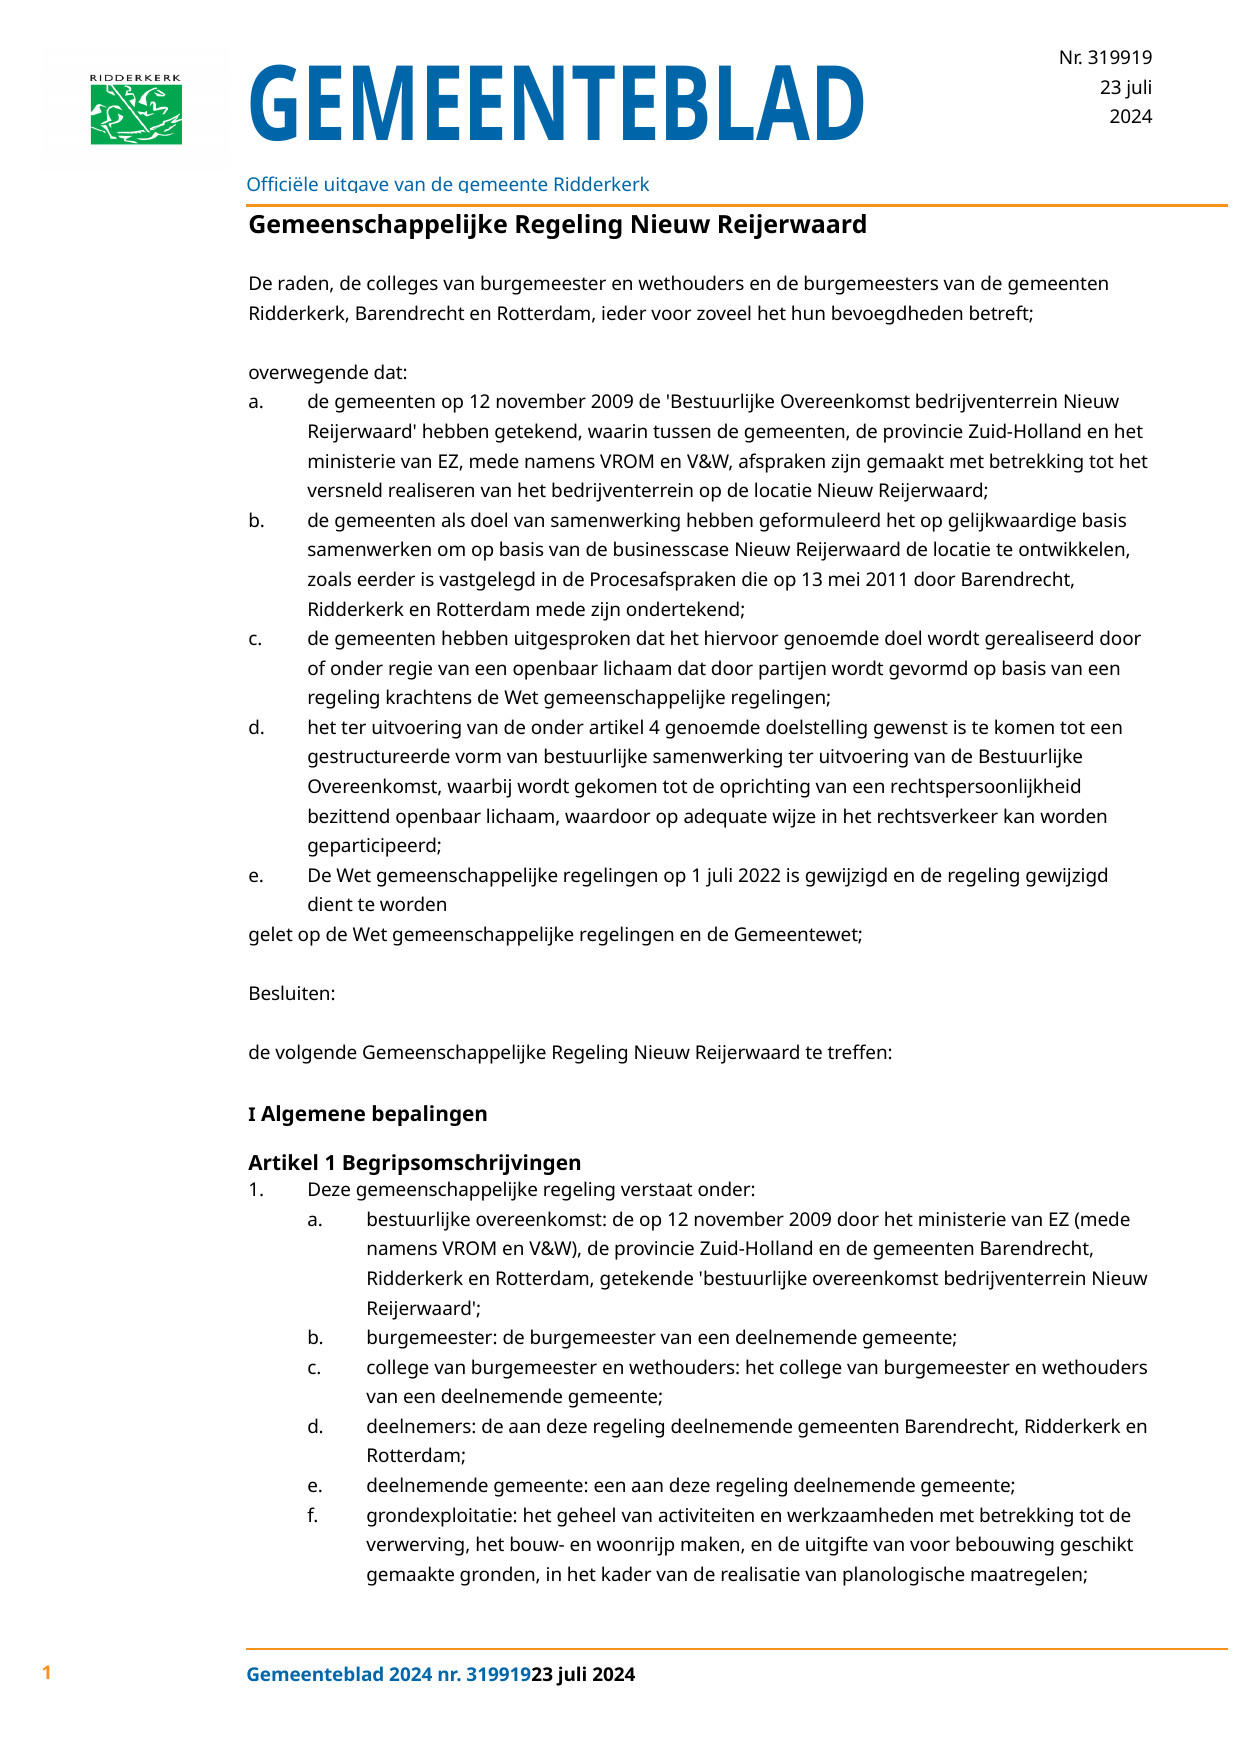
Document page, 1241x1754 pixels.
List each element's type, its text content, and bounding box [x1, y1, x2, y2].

text Besluiten: [248, 980, 1152, 1006]
list burgemeester: de burgemeester van een deelnemende gemeente; [307, 1324, 1152, 1350]
list Deze gemeenschappelijke regeling verstaat onder: [248, 1176, 1152, 1202]
text de volgende Gemeenschappelijke Regeling Nieuw Reijerwaard te treffen: [248, 1039, 1152, 1065]
text gelet op de Wet gemeenschappelijke regelingen en de Gemeentewet; [248, 921, 1152, 947]
list het ter uitvoering van de onder artikel 4 genoemde doelstelling gewenst is te komen tot een gestructureerde vorm van bestuurlijke samenwerking ter uitvoering van de Bestuurlijke Overeenkomst, waarbij wordt gekomen tot de oprichting van een rechtspersoonlijkheid bezittend openbaar lichaam, waardoor op adequate wijze in het rechtsverkeer kan worden geparticipeerd; [248, 714, 1152, 858]
text overwegende dat: [248, 359, 1152, 385]
list bestuurlijke overeenkomst: de op 12 november 2009 door het ministerie van EZ (mede namens VROM en V&W), de provincie Zuid-Holland en de gemeenten Barendrecht, Ridderkerk en Rotterdam, getekende 'bestuurlijke overeenkomst bedrijventerrein Nieuw Reijerwaard'; [307, 1206, 1152, 1320]
list deelnemende gemeente: een aan deze regeling deelnemende gemeente; [307, 1472, 1152, 1498]
text De raden, de colleges van burgemeester en wethouders en de burgemeesters van de gemeenten Ridderkerk, Barendrecht en Rotterdam, ieder voor zoveel het hun bevoegdheden betreft; [248, 270, 1152, 326]
text Artikel 1 Begripsomschrijvingen [248, 1148, 1152, 1176]
list De Wet gemeenschappelijke regelingen op 1 juli 2022 is gewijzigd en de regeling gewijzigd dient te worden [248, 862, 1152, 917]
text I Algemene bepalingen [248, 1099, 1152, 1127]
list deelnemers: de aan deze regeling deelnemende gemeenten Barendrecht, Ridderkerk en Rotterdam; [307, 1413, 1152, 1468]
list grondexploitatie: het geheel van activiteiten en werkzaamheden met betrekking tot de verwerving, het bouw- en woonrijp maken, en de uitgifte van voor bebouwing geschikt gemaakte gronden, in het kader van de realisatie van planologische maatregelen; [307, 1502, 1152, 1587]
list college van burgemeester en wethouders: het college van burgemeester en wethouders van een deelnemende gemeente; [307, 1354, 1152, 1409]
picture [41, 47, 231, 172]
list de gemeenten als doel van samenwerking hebben geformuleerd het op gelijkwaardige basis samenwerken om op basis van de businesscase Nieuw Reijerwaard de locatie te ontwikkelen, zoals eerder is vastgelegd in de Procesafspraken die op 13 mei 2011 door Barendrecht, Ridderkerk en Rotterdam mede zijn ondertekend; [248, 507, 1152, 621]
list de gemeenten op 12 november 2009 de 'Bestuurlijke Overeenkomst bedrijventerrein Nieuw Reijerwaard' hebben getekend, waarin tussen de gemeenten, de provincie Zuid-Holland en het ministerie van EZ, mede namens VROM en V&W, afspraken zijn gemaakt met betrekking tot het versneld realiseren van het bedrijventerrein op de locatie Nieuw Reijerwaard; [248, 389, 1152, 503]
list de gemeenten hebben uitgesproken dat het hiervoor genoemde doel wordt gerealiseerd door of onder regie van een openbaar lichaam dat door partijen wordt gevormd op basis van een regeling krachtens de Wet gemeenschappelijke regelingen; [248, 625, 1152, 710]
text Gemeenschappelijke Regeling Nieuw Reijerwaard [248, 207, 1152, 241]
